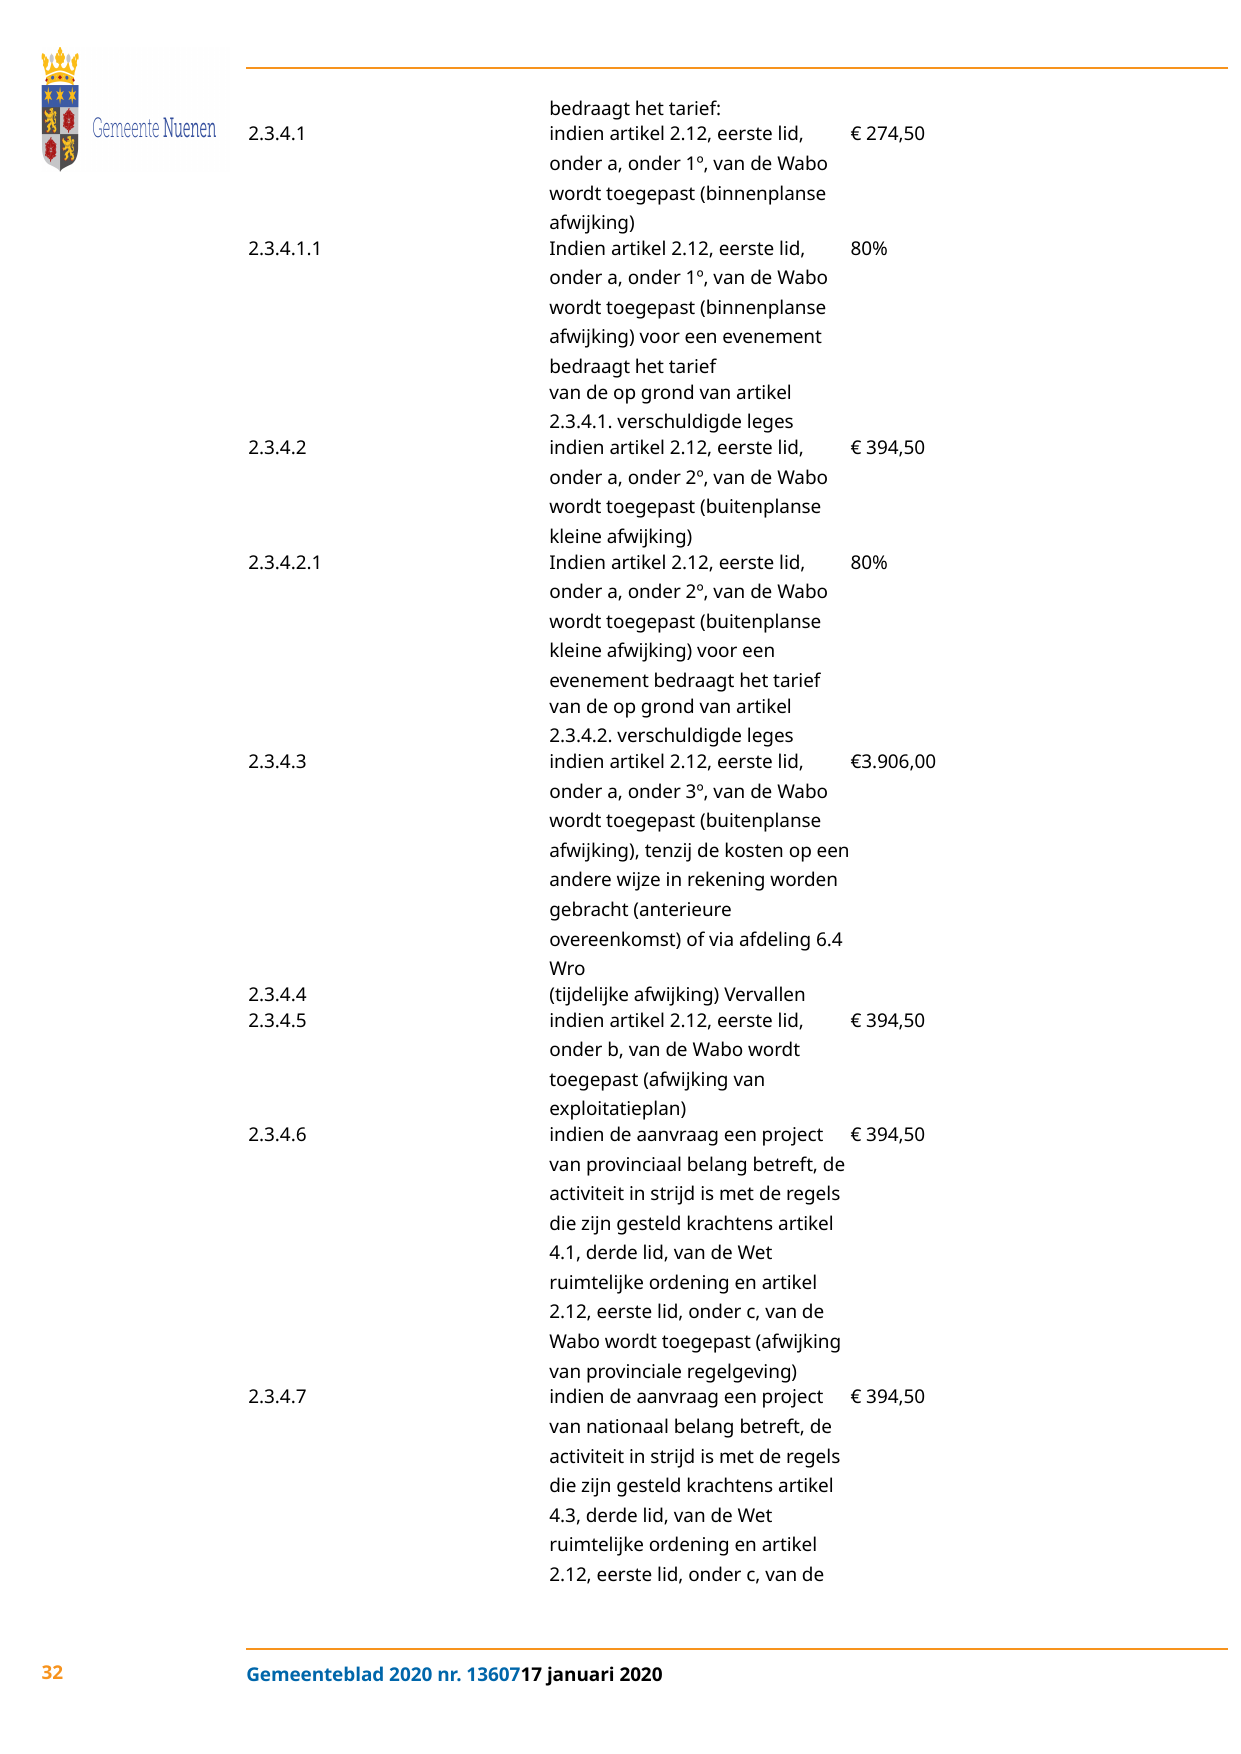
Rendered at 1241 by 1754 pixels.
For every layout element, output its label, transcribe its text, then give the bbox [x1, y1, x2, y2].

table_cell indien de aanvraag een project van provinciaal belang betreft, de activiteit in strijd is met de regels die zijn gesteld krachtens artikel 4.1, derde lid, van de Wet ruimtelijke ordening en artikel 2.12, eerste lid, onder c, van de Wabo wordt toegepast (afwijking van provinciale regelgeving) [549, 1121, 850, 1384]
table_cell [850, 981, 1152, 1007]
table_cell 2.3.4.2.1 [248, 549, 549, 693]
table_cell 2.3.4.2 [248, 434, 549, 549]
table_cell 2.3.4.4 [248, 981, 549, 1007]
table_cell € 394,50 [850, 434, 1152, 549]
table_cell 2.3.4.3 [248, 748, 549, 981]
table_cell indien artikel 2.12, eerste lid, onder a, onder 2º, van de Wabo wordt toegepast (buitenplanse kleine afwijking) [549, 434, 850, 549]
table_cell 80% [850, 235, 1152, 379]
table_cell 2.3.4.7 [248, 1384, 549, 1587]
table_cell [850, 693, 1152, 748]
picture [41, 47, 231, 172]
table_cell 2.3.4.6 [248, 1121, 549, 1384]
table_cell indien artikel 2.12, eerste lid, onder a, onder 3º, van de Wabo wordt toegepast (buitenplanse afwijking), tenzij de kosten op een andere wijze in rekening worden gebracht (anterieure overeenkomst) of via afdeling 6.4 Wro [549, 748, 850, 981]
table_cell indien artikel 2.12, eerste lid, onder a, onder 1º, van de Wabo wordt toegepast (binnenplanse afwijking) [549, 121, 850, 235]
table_cell € 394,50 [850, 1121, 1152, 1384]
table_cell bedraagt het tarief: [549, 95, 850, 121]
table_cell 2.3.4.5 [248, 1007, 549, 1121]
table_cell €3.906,00 [850, 748, 1152, 981]
table_cell [248, 693, 549, 748]
table_cell Indien artikel 2.12, eerste lid, onder a, onder 1º, van de Wabo wordt toegepast (binnenplanse afwijking) voor een evenement bedraagt het tarief [549, 235, 850, 379]
table_cell indien artikel 2.12, eerste lid, onder b, van de Wabo wordt toegepast (afwijking van exploitatieplan) [549, 1007, 850, 1121]
table_cell van de op grond van artikel 2.3.4.2. verschuldigde leges [549, 693, 850, 748]
table_cell [850, 95, 1152, 121]
table_cell Indien artikel 2.12, eerste lid, onder a, onder 2º, van de Wabo wordt toegepast (buitenplanse kleine afwijking) voor een evenement bedraagt het tarief [549, 549, 850, 693]
table_cell 2.3.4.1 [248, 121, 549, 235]
table_cell [248, 379, 549, 434]
table_cell van de op grond van artikel 2.3.4.1. verschuldigde leges [549, 379, 850, 434]
table_cell € 394,50 [850, 1007, 1152, 1121]
table_cell € 394,50 [850, 1384, 1152, 1587]
table_cell [850, 379, 1152, 434]
table_cell (tijdelijke afwijking) Vervallen [549, 981, 850, 1007]
table_cell 80% [850, 549, 1152, 693]
table_cell [248, 95, 549, 121]
table_cell € 274,50 [850, 121, 1152, 235]
table_cell 2.3.4.1.1 [248, 235, 549, 379]
table_cell indien de aanvraag een project van nationaal belang betreft, de activiteit in strijd is met de regels die zijn gesteld krachtens artikel 4.3, derde lid, van de Wet ruimtelijke ordening en artikel 2.12, eerste lid, onder c, van de [549, 1384, 850, 1587]
